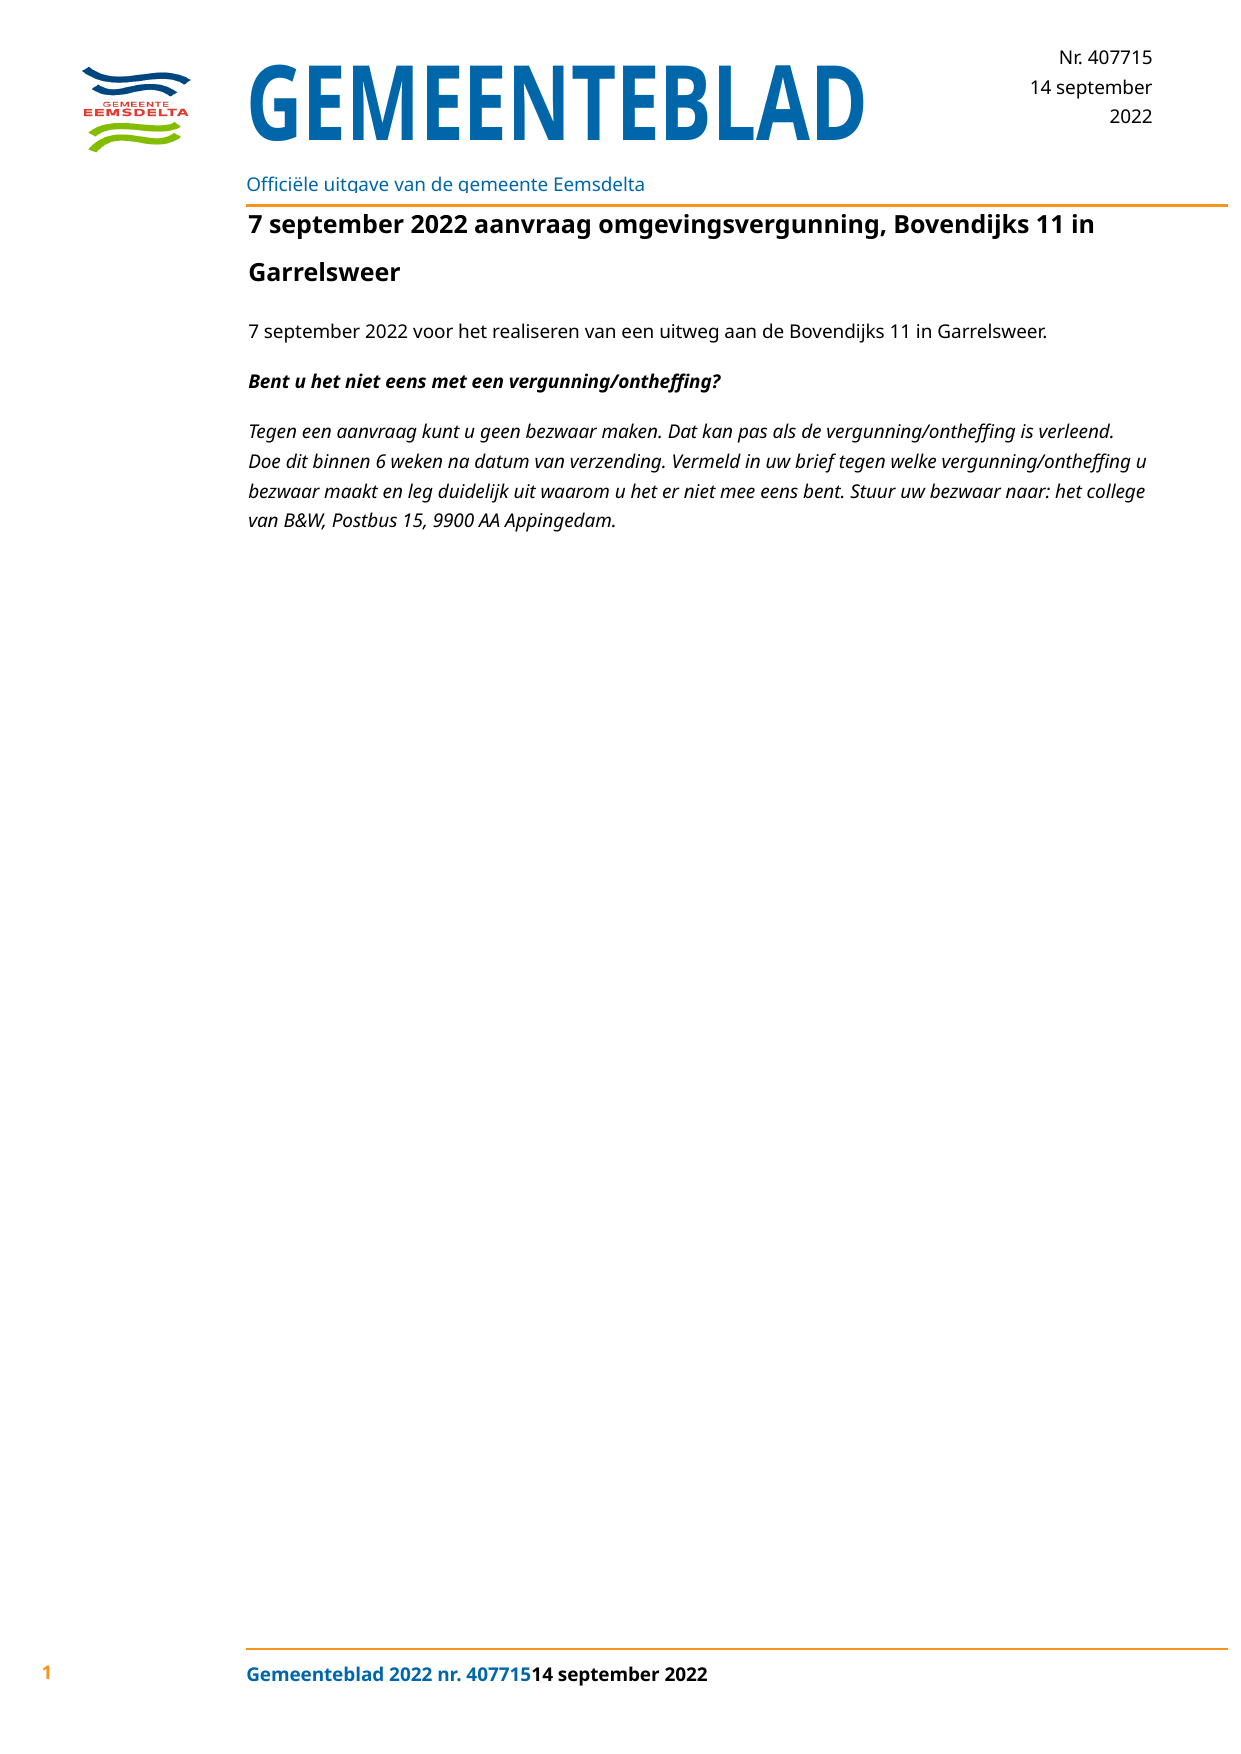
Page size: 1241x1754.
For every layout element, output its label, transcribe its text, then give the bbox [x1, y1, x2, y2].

text 7 september 2022 voor het realiseren van een uitweg aan de Bovendijks 11 in Garrelsweer. [248, 318, 1152, 344]
text Bent u het niet eens met een vergunning/ontheffing? [248, 368, 1152, 394]
text Tegen een aanvraag kunt u geen bezwaar maken. Dat kan pas als de vergunning/ontheffing is verleend. Doe dit binnen 6 weken na datum van verzending. Vermeld in uw brief tegen welke vergunning/ontheffing u bezwaar maakt en leg duidelijk uit waarom u het er niet mee eens bent. Stuur uw bezwaar naar: het college van B&W, Postbus 15, 9900 AA Appingedam. [248, 419, 1152, 533]
text 7 september 2022 aanvraag omgevingsvergunning, Bovendijks 11 in Garrelsweer [248, 207, 1152, 288]
picture [41, 47, 231, 172]
